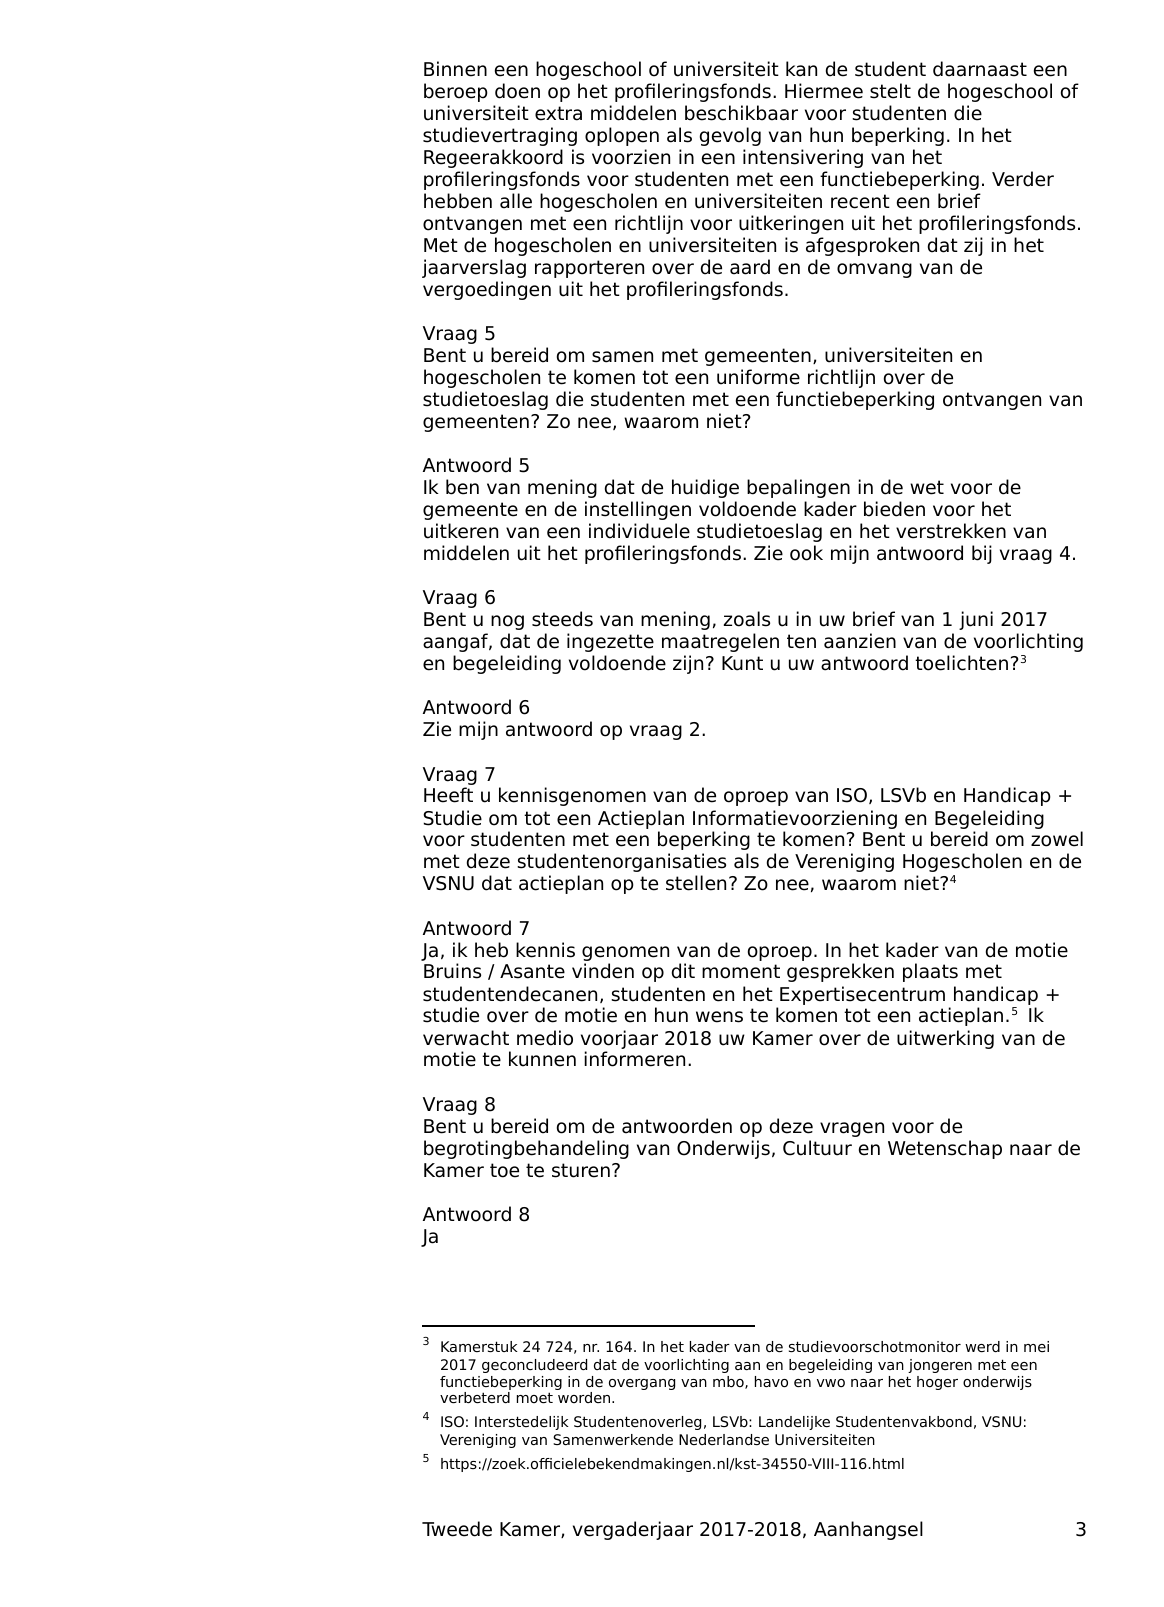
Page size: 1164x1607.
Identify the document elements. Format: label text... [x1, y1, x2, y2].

text Vraag 6 [422, 587, 1087, 609]
text Kamerstuk 24 724, nr. 164. In het kader van de studievoorschotmonitor werd in mei 2017 geconcludeerd dat de voorlichting aan en begeleiding van jongeren met een functiebeperking in de overgang van mbo, havo en vwo naar het hoger onderwijs verbeterd moet worden. [422, 1335, 1087, 1407]
text Binnen een hogeschool of universiteit kan de student daarnaast een beroep doen op het profileringsfonds. Hiermee stelt de hogeschool of universiteit extra middelen beschikbaar voor studenten die studievertraging oplopen als gevolg van hun beperking. In het Regeerakkoord is voorzien in een intensivering van het profileringsfonds voor studenten met een functiebeperking. Verder hebben alle hogescholen en universiteiten recent een brief ontvangen met een richtlijn voor uitkeringen uit het profileringsfonds. Met de hogescholen en universiteiten is afgesproken dat zij in het jaarverslag rapporteren over de aard en de omvang van de vergoedingen uit het profileringsfonds. [422, 59, 1087, 301]
text Antwoord 6 [422, 697, 1087, 719]
text Vraag 7 [422, 763, 1087, 785]
text Bent u bereid om de antwoorden op deze vragen voor de begrotingbehandeling van Onderwijs, Cultuur en Wetenschap naar de Kamer toe te sturen? [422, 1116, 1087, 1181]
text Vraag 8 [422, 1093, 1087, 1116]
text Bent u bereid om samen met gemeenten, universiteiten en hogescholen te komen tot een uniforme richtlijn over de studietoeslag die studenten met een functiebeperking ontvangen van gemeenten? Zo nee, waarom niet? [422, 345, 1087, 433]
text Bent u nog steeds van mening, zoals u in uw brief van 1 juni 2017 aangaf, dat de ingezette maatregelen ten aanzien van de voorlichting en begeleiding voldoende zijn? Kunt u uw antwoord toelichten? [422, 609, 1087, 675]
text https://zoek.officielebekendmakingen.nl/kst-34550-VIII-116.html [422, 1452, 1087, 1474]
text Ja [422, 1226, 1087, 1248]
text ISO: Interstedelijk Studentenoverleg, LSVb: Landelijke Studentenvakbond, VSNU: Vereniging van Samenwerkende Nederlandse Universiteiten [422, 1410, 1087, 1449]
text Vraag 5 [422, 323, 1087, 345]
text Antwoord 7 [422, 917, 1087, 939]
text Zie mijn antwoord op vraag 2. [422, 719, 1087, 741]
text Antwoord 8 [422, 1204, 1087, 1226]
text Heeft u kennisgenomen van de oproep van ISO, LSVb en Handicap + Studie om tot een Actieplan Informatievoorziening en Begeleiding voor studenten met een beperking te komen? Bent u bereid om zowel met deze studentenorganisaties als de Vereniging Hogescholen en de VSNU dat actieplan op te stellen? Zo nee, waarom niet? [422, 785, 1087, 895]
text Antwoord 5 [422, 455, 1087, 477]
text Ja, ik heb kennis genomen van de oproep. In het kader van de motie Bruins / Asante vinden op dit moment gesprekken plaats met studentendecanen, studenten en het Expertisecentrum handicap + studie over de motie en hun wens te komen tot een actieplan. Ik verwacht medio voorjaar 2018 uw Kamer over de uitwerking van de motie te kunnen informeren. [422, 939, 1087, 1071]
text Ik ben van mening dat de huidige bepalingen in de wet voor de gemeente en de instellingen voldoende kader bieden voor het uitkeren van een individuele studietoeslag en het verstrekken van middelen uit het profileringsfonds. Zie ook mijn antwoord bij vraag 4. [422, 477, 1087, 565]
